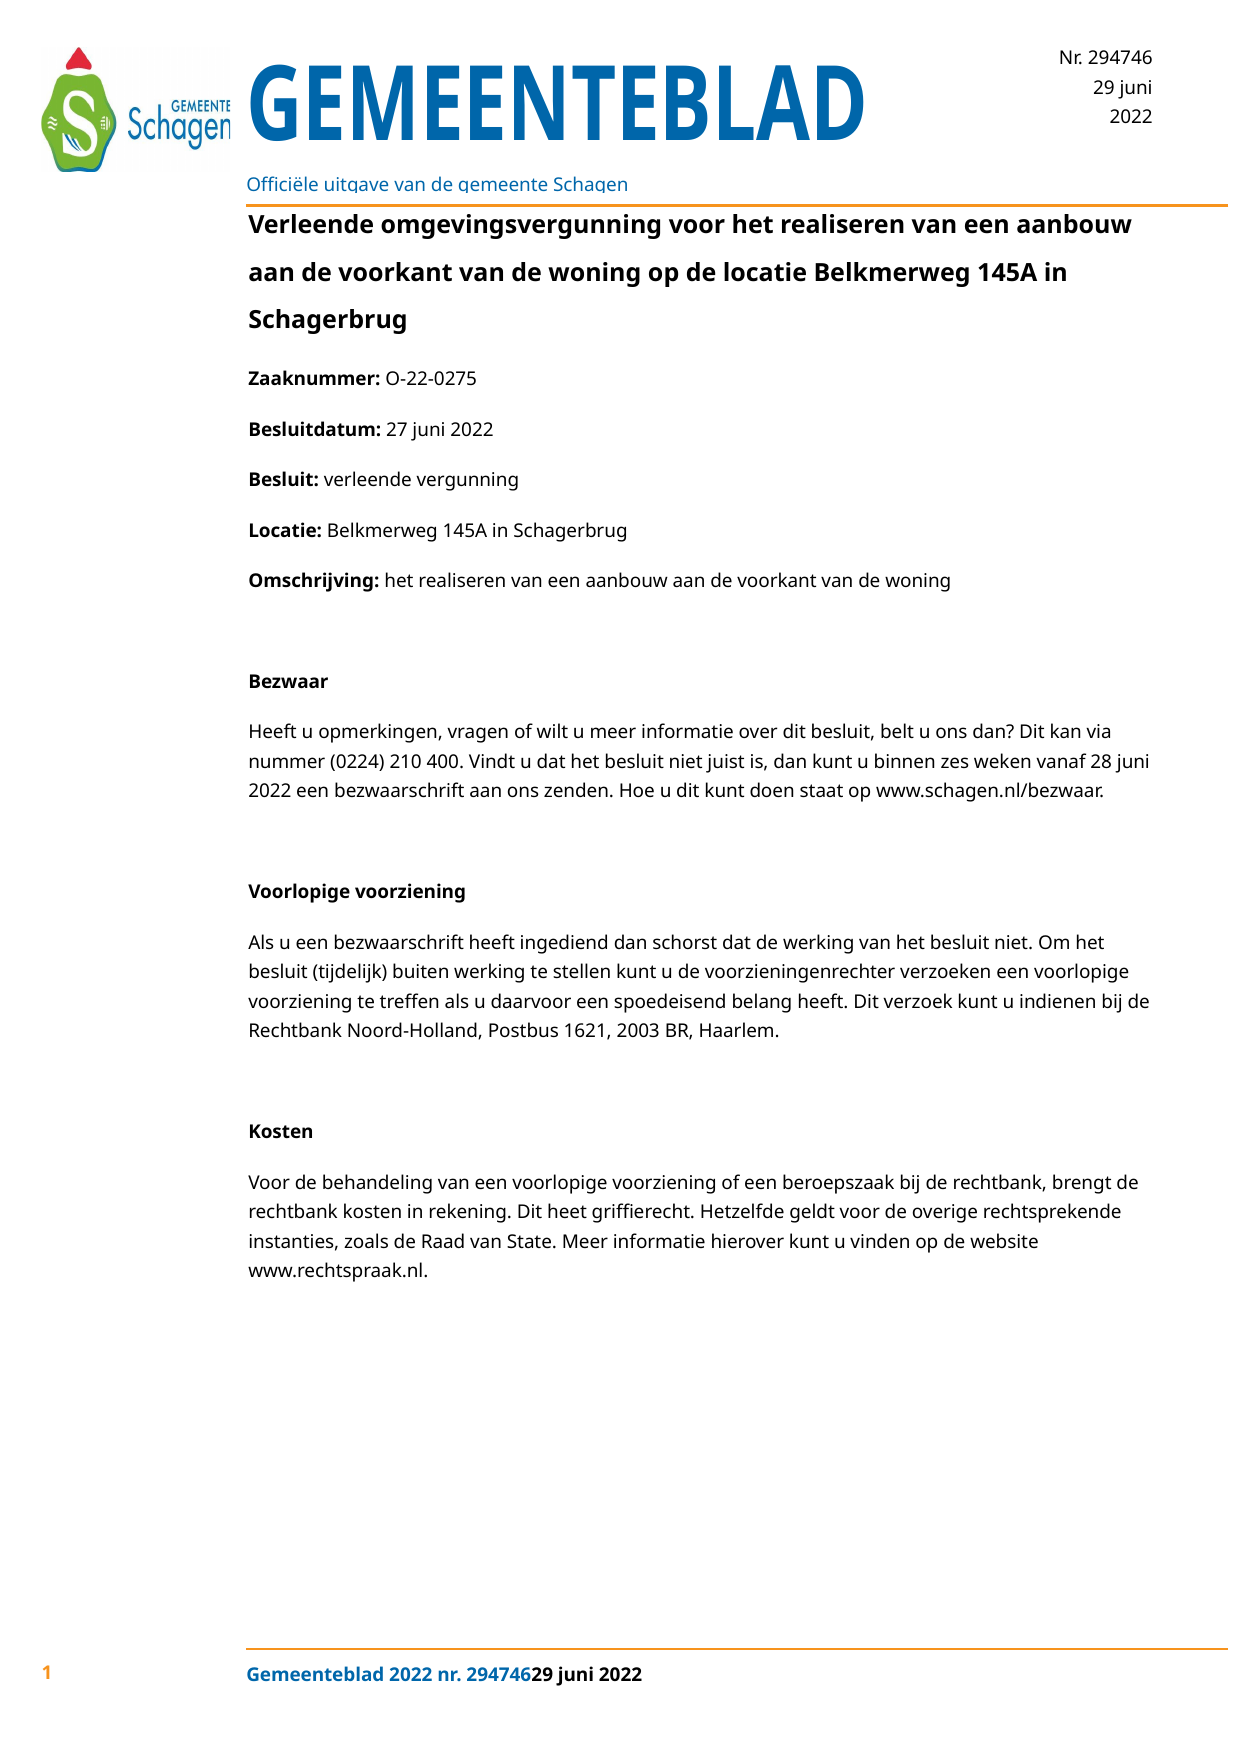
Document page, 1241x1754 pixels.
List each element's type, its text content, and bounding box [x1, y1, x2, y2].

text Bezwaar [248, 668, 1152, 694]
text Heeft u opmerkingen, vragen of wilt u meer informatie over dit besluit, belt u ons dan? Dit kan via nummer (0224) 210 400. Vindt u dat het besluit niet juist is, dan kunt u binnen zes weken vanaf 28 juni 2022 een bezwaarschrift aan ons zenden. Hoe u dit kunt doen staat op www.schagen.nl/bezwaar. [248, 718, 1152, 803]
text Voorlopige voorziening [248, 878, 1152, 904]
text Omschrijving: het realiseren van een aanbouw aan de voorkant van de woning [248, 567, 1152, 593]
text Besluit: verleende vergunning [248, 466, 1152, 492]
text Locatie: Belkmerweg 145A in Schagerbrug [248, 517, 1152, 542]
text Besluitdatum: 27 juni 2022 [248, 416, 1152, 442]
text Zaaknummer: O-22-0275 [248, 366, 1152, 391]
text Verleende omgevingsvergunning voor het realiseren van een aanbouw aan de voorkant van de woning op de locatie Belkmerweg 145A in Schagerbrug [248, 207, 1152, 336]
picture [41, 47, 231, 172]
text Als u een bezwaarschrift heeft ingediend dan schorst dat de werking van het besluit niet. Om het besluit (tijdelijk) buiten werking te stellen kunt u de voorzieningenrechter verzoeken een voorlopige voorziening te treffen als u daarvoor een spoedeisend belang heeft. Dit verzoek kunt u indienen bij de Rechtbank Noord-Holland, Postbus 1621, 2003 BR, Haarlem. [248, 929, 1152, 1043]
text Voor de behandeling van een voorlopige voorziening of een beroepszaak bij de rechtbank, brengt de rechtbank kosten in rekening. Dit heet griffierecht. Hetzelfde geldt voor de overige rechtsprekende instanties, zoals de Raad van State. Meer informatie hierover kunt u vinden op de website www.rechtspraak.nl. [248, 1169, 1152, 1283]
text Kosten [248, 1118, 1152, 1144]
